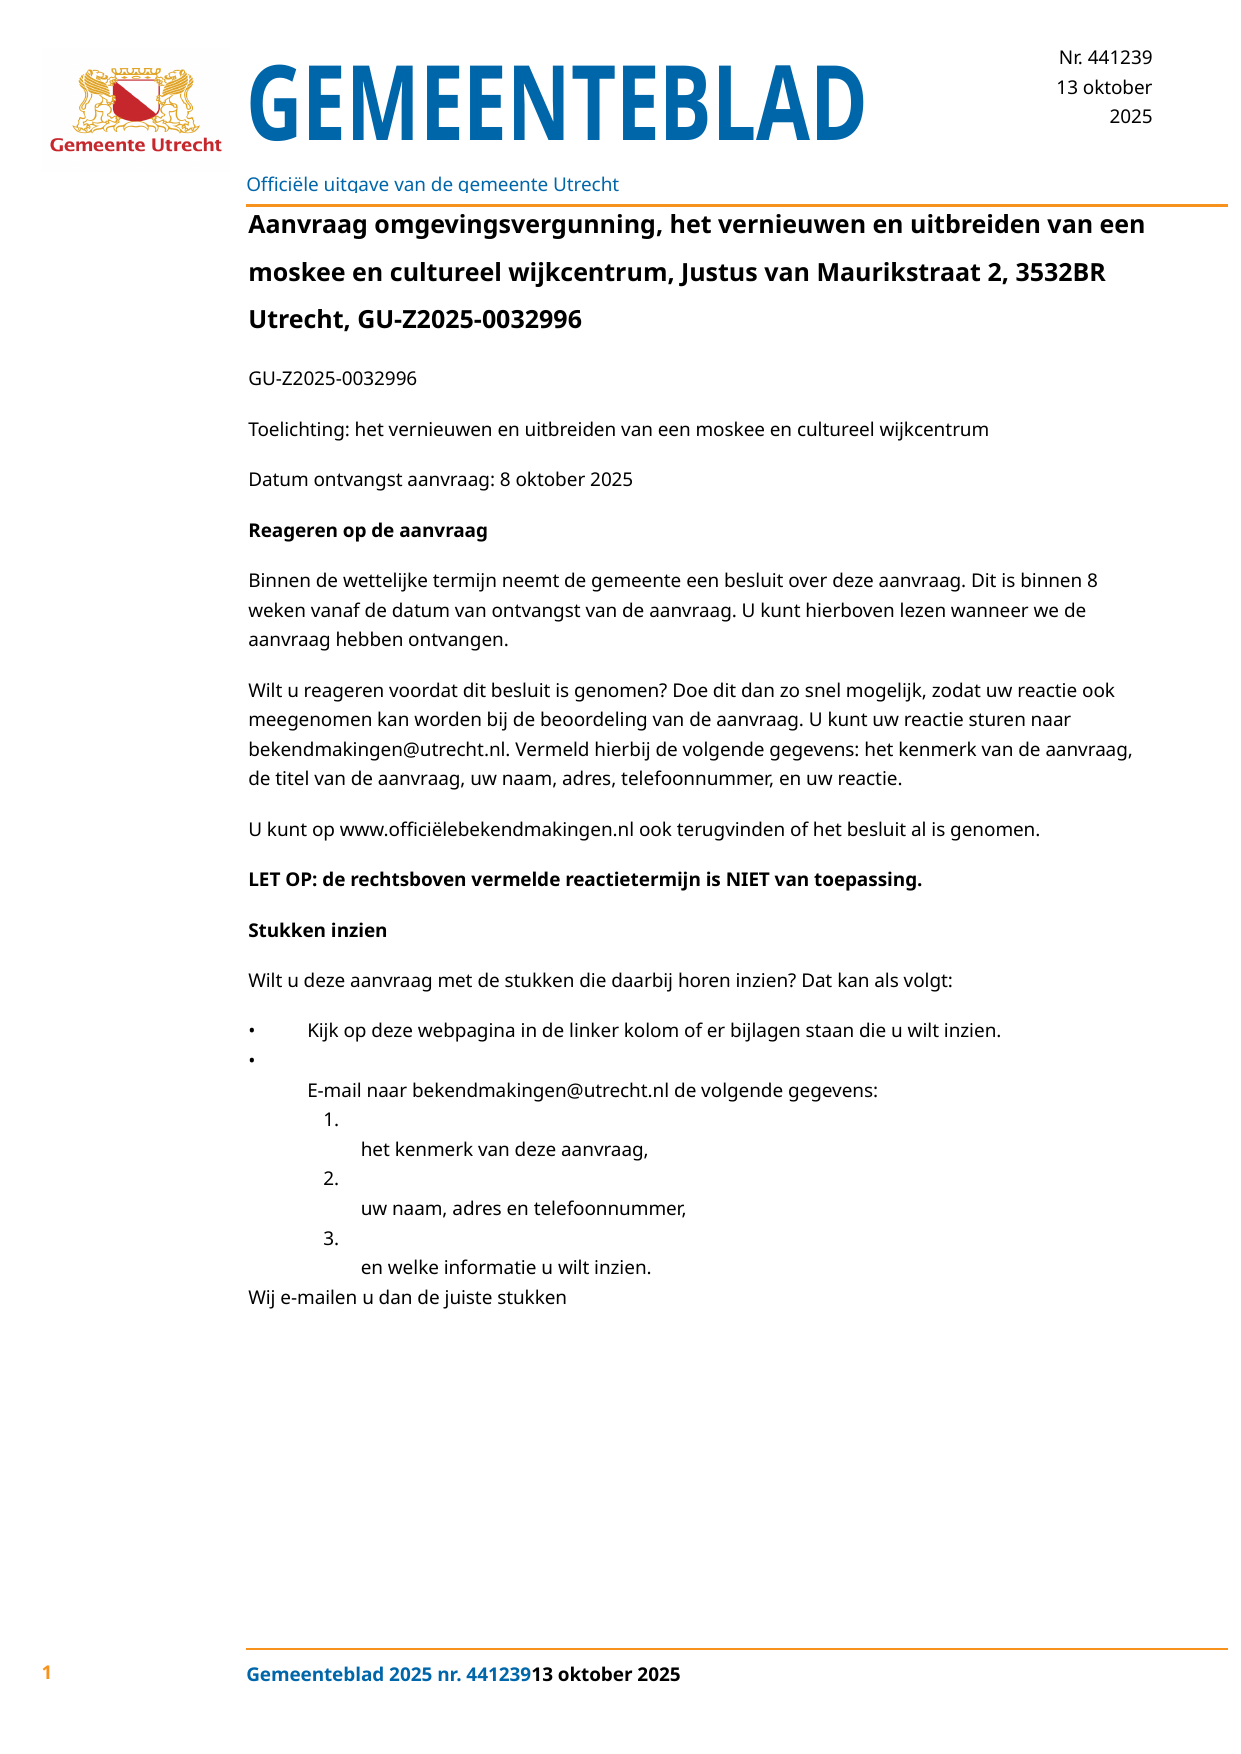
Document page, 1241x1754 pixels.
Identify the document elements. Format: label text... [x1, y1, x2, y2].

text Toelichting: het vernieuwen en uitbreiden van een moskee en cultureel wijkcentrum [248, 416, 1152, 442]
text Aanvraag omgevingsvergunning, het vernieuwen en uitbreiden van een moskee en cultureel wijkcentrum, Justus van Maurikstraat 2, 3532BR Utrecht, GU-Z2025-0032996 [248, 207, 1152, 336]
list uw naam, adres en telefoonnummer, [323, 1195, 1152, 1221]
list Kijk op deze webpagina in de linker kolom of er bijlagen staan die u wilt inzien. [248, 1018, 1152, 1043]
text Reageren op de aanvraag [248, 517, 1152, 542]
picture [41, 47, 231, 172]
list het kenmerk van deze aanvraag, [323, 1136, 1152, 1162]
text LET OP: de rechtsboven vermelde reactietermijn is NIET van toepassing. [248, 866, 1152, 892]
text U kunt op www.officiëlebekendmakingen.nl ook terugvinden of het besluit al is genomen. [248, 816, 1152, 842]
text Wilt u reageren voordat dit besluit is genomen? Doe dit dan zo snel mogelijk, zodat uw reactie ook meegenomen kan worden bij de beoordeling van de aanvraag. U kunt uw reactie sturen naar bekendmakingen@utrecht.nl. Vermeld hierbij de volgende gegevens: het kenmerk van de aanvraag, de titel van de aanvraag, uw naam, adres, telefoonnummer, en uw reactie. [248, 677, 1152, 791]
list en welke informatie u wilt inzien. [323, 1254, 1152, 1280]
text Datum ontvangst aanvraag: 8 oktober 2025 [248, 466, 1152, 492]
text Stukken inzien [248, 917, 1152, 942]
text Binnen de wettelijke termijn neemt de gemeente een besluit over deze aanvraag. Dit is binnen 8 weken vanaf de datum van ontvangst van de aanvraag. U kunt hierboven lezen wanneer we de aanvraag hebben ontvangen. [248, 567, 1152, 652]
text Wij e-mailen u dan de juiste stukken [248, 1284, 1152, 1309]
list E-mail naar bekendmakingen@utrecht.nl de volgende gegevens: [248, 1077, 1152, 1102]
text GU-Z2025-0032996 [248, 366, 1152, 391]
text Wilt u deze aanvraag met de stukken die daarbij horen inzien? Dat kan als volgt: [248, 967, 1152, 993]
